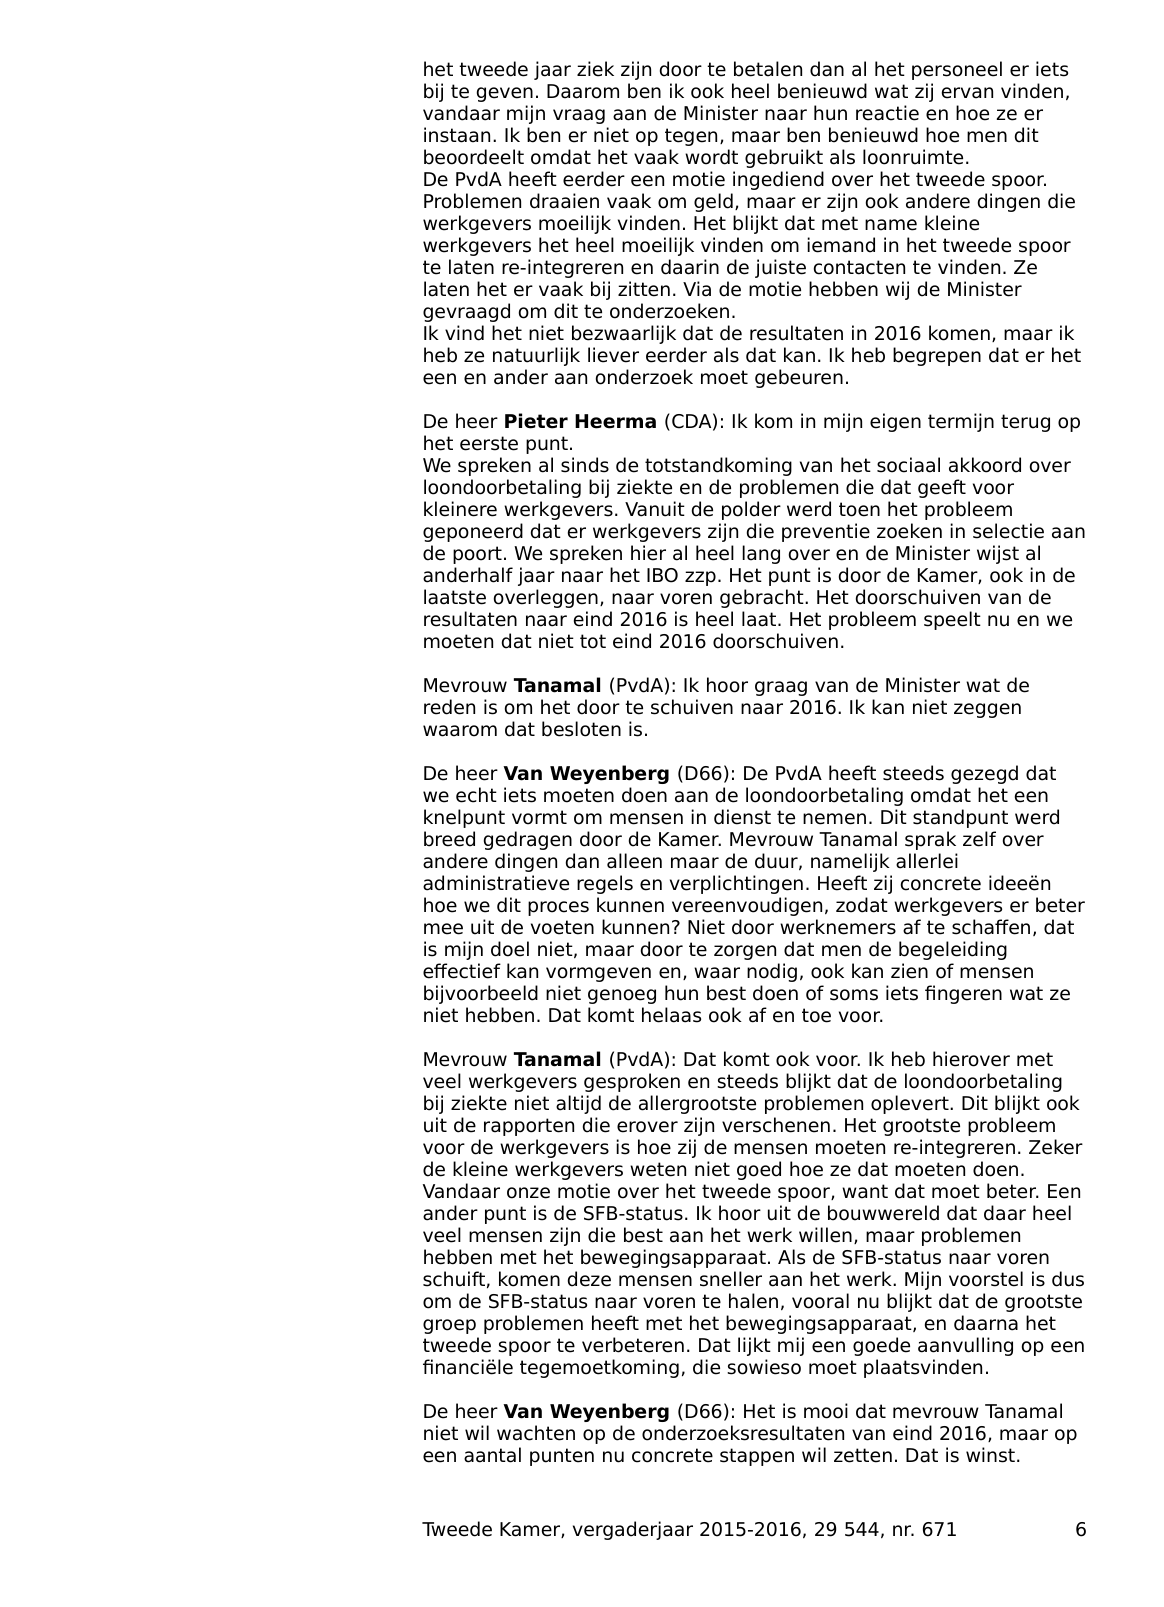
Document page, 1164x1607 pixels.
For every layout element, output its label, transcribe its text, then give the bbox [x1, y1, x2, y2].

text Mevrouw Tanamal (PvdA): Dat komt ook voor. Ik heb hierover met veel werkgevers gesproken en steeds blijkt dat de loondoorbetaling bij ziekte niet altijd de allergrootste problemen oplevert. Dit blijkt ook uit de rapporten die erover zijn verschenen. Het grootste probleem voor de werkgevers is hoe zij de mensen moeten re-integreren. Zeker de kleine werkgevers weten niet goed hoe ze dat moeten doen. Vandaar onze motie over het tweede spoor, want dat moet beter. Een ander punt is de SFB-status. Ik hoor uit de bouwwereld dat daar heel veel mensen zijn die best aan het werk willen, maar problemen hebben met het bewegingsapparaat. Als de SFB-status naar voren schuift, komen deze mensen sneller aan het werk. Mijn voorstel is dus om de SFB-status naar voren te halen, vooral nu blijkt dat de grootste groep problemen heeft met het bewegingsapparaat, en daarna het tweede spoor te verbeteren. Dat lijkt mij een goede aanvulling op een financiële tegemoetkoming, die sowieso moet plaatsvinden. [422, 1049, 1087, 1379]
text We spreken al sinds de totstandkoming van het sociaal akkoord over loondoorbetaling bij ziekte en de problemen die dat geeft voor kleinere werkgevers. Vanuit de polder werd toen het probleem geponeerd dat er werkgevers zijn die preventie zoeken in selectie aan de poort. We spreken hier al heel lang over en de Minister wijst al anderhalf jaar naar het IBO zzp. Het punt is door de Kamer, ook in de laatste overleggen, naar voren gebracht. Het doorschuiven van de resultaten naar eind 2016 is heel laat. Het probleem speelt nu en we moeten dat niet tot eind 2016 doorschuiven. [422, 455, 1087, 653]
text het tweede jaar ziek zijn door te betalen dan al het personeel er iets bij te geven. Daarom ben ik ook heel benieuwd wat zij ervan vinden, vandaar mijn vraag aan de Minister naar hun reactie en hoe ze er instaan. Ik ben er niet op tegen, maar ben benieuwd hoe men dit beoordeelt omdat het vaak wordt gebruikt als loonruimte. [422, 59, 1087, 169]
text De PvdA heeft eerder een motie ingediend over het tweede spoor. Problemen draaien vaak om geld, maar er zijn ook andere dingen die werkgevers moeilijk vinden. Het blijkt dat met name kleine werkgevers het heel moeilijk vinden om iemand in het tweede spoor te laten re-integreren en daarin de juiste contacten te vinden. Ze laten het er vaak bij zitten. Via de motie hebben wij de Minister gevraagd om dit te onderzoeken. [422, 169, 1087, 323]
text Mevrouw Tanamal (PvdA): Ik hoor graag van de Minister wat de reden is om het door te schuiven naar 2016. Ik kan niet zeggen waarom dat besloten is. [422, 675, 1087, 741]
text Ik vind het niet bezwaarlijk dat de resultaten in 2016 komen, maar ik heb ze natuurlijk liever eerder als dat kan. Ik heb begrepen dat er het een en ander aan onderzoek moet gebeuren. [422, 323, 1087, 389]
text De heer Pieter Heerma (CDA): Ik kom in mijn eigen termijn terug op het eerste punt. [422, 411, 1087, 455]
text De heer Van Weyenberg (D66): Het is mooi dat mevrouw Tanamal niet wil wachten op de onderzoeksresultaten van eind 2016, maar op een aantal punten nu concrete stappen wil zetten. Dat is winst. [422, 1401, 1087, 1467]
text De heer Van Weyenberg (D66): De PvdA heeft steeds gezegd dat we echt iets moeten doen aan de loondoorbetaling omdat het een knelpunt vormt om mensen in dienst te nemen. Dit standpunt werd breed gedragen door de Kamer. Mevrouw Tanamal sprak zelf over andere dingen dan alleen maar de duur, namelijk allerlei administratieve regels en verplichtingen. Heeft zij concrete ideeën hoe we dit proces kunnen vereenvoudigen, zodat werkgevers er beter mee uit de voeten kunnen? Niet door werknemers af te schaffen, dat is mijn doel niet, maar door te zorgen dat men de begeleiding effectief kan vormgeven en, waar nodig, ook kan zien of mensen bijvoorbeeld niet genoeg hun best doen of soms iets fingeren wat ze niet hebben. Dat komt helaas ook af en toe voor. [422, 763, 1087, 1027]
